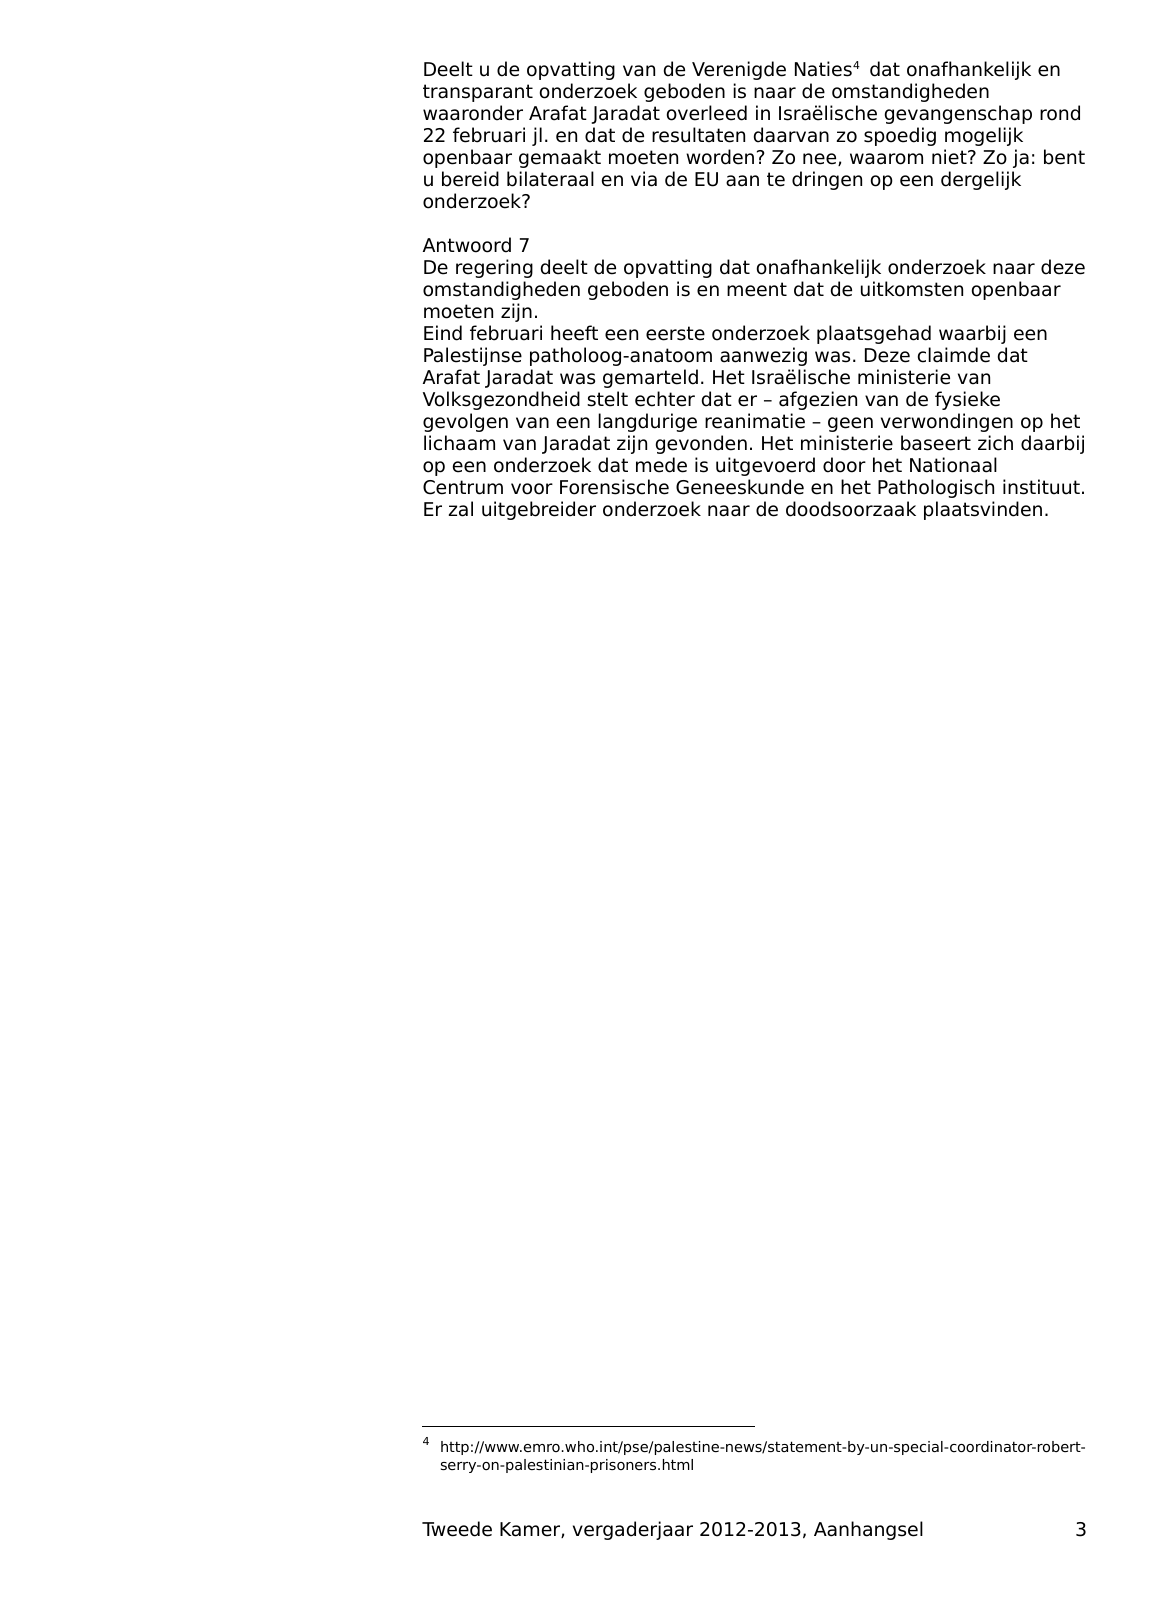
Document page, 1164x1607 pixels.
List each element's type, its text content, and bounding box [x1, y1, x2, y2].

text Antwoord 7 [422, 235, 1087, 257]
text Eind februari heeft een eerste onderzoek plaatsgehad waarbij een Palestijnse patholoog-anatoom aanwezig was. Deze claimde dat Arafat Jaradat was gemarteld. Het Israëlische ministerie van Volksgezondheid stelt echter dat er – afgezien van de fysieke gevolgen van een langdurige reanimatie – geen verwondingen op het lichaam van Jaradat zijn gevonden. Het ministerie baseert zich daarbij op een onderzoek dat mede is uitgevoerd door het Nationaal Centrum voor Forensische Geneeskunde en het Pathologisch instituut. Er zal uitgebreider onderzoek naar de doodsoorzaak plaatsvinden. [422, 323, 1087, 521]
text http://www.emro.who.int/pse/palestine-news/statement-by-un-special-coordinator-robert-serry-on-palestinian-prisoners.html [422, 1435, 1087, 1474]
text Deelt u de opvatting van de Verenigde Naties dat onafhankelijk en transparant onderzoek geboden is naar de omstandigheden waaronder Arafat Jaradat overleed in Israëlische gevangenschap rond 22 februari jl. en dat de resultaten daarvan zo spoedig mogelijk openbaar gemaakt moeten worden? Zo nee, waarom niet? Zo ja: bent u bereid bilateraal en via de EU aan te dringen op een dergelijk onderzoek? [422, 59, 1087, 213]
text De regering deelt de opvatting dat onafhankelijk onderzoek naar deze omstandigheden geboden is en meent dat de uitkomsten openbaar moeten zijn. [422, 257, 1087, 323]
